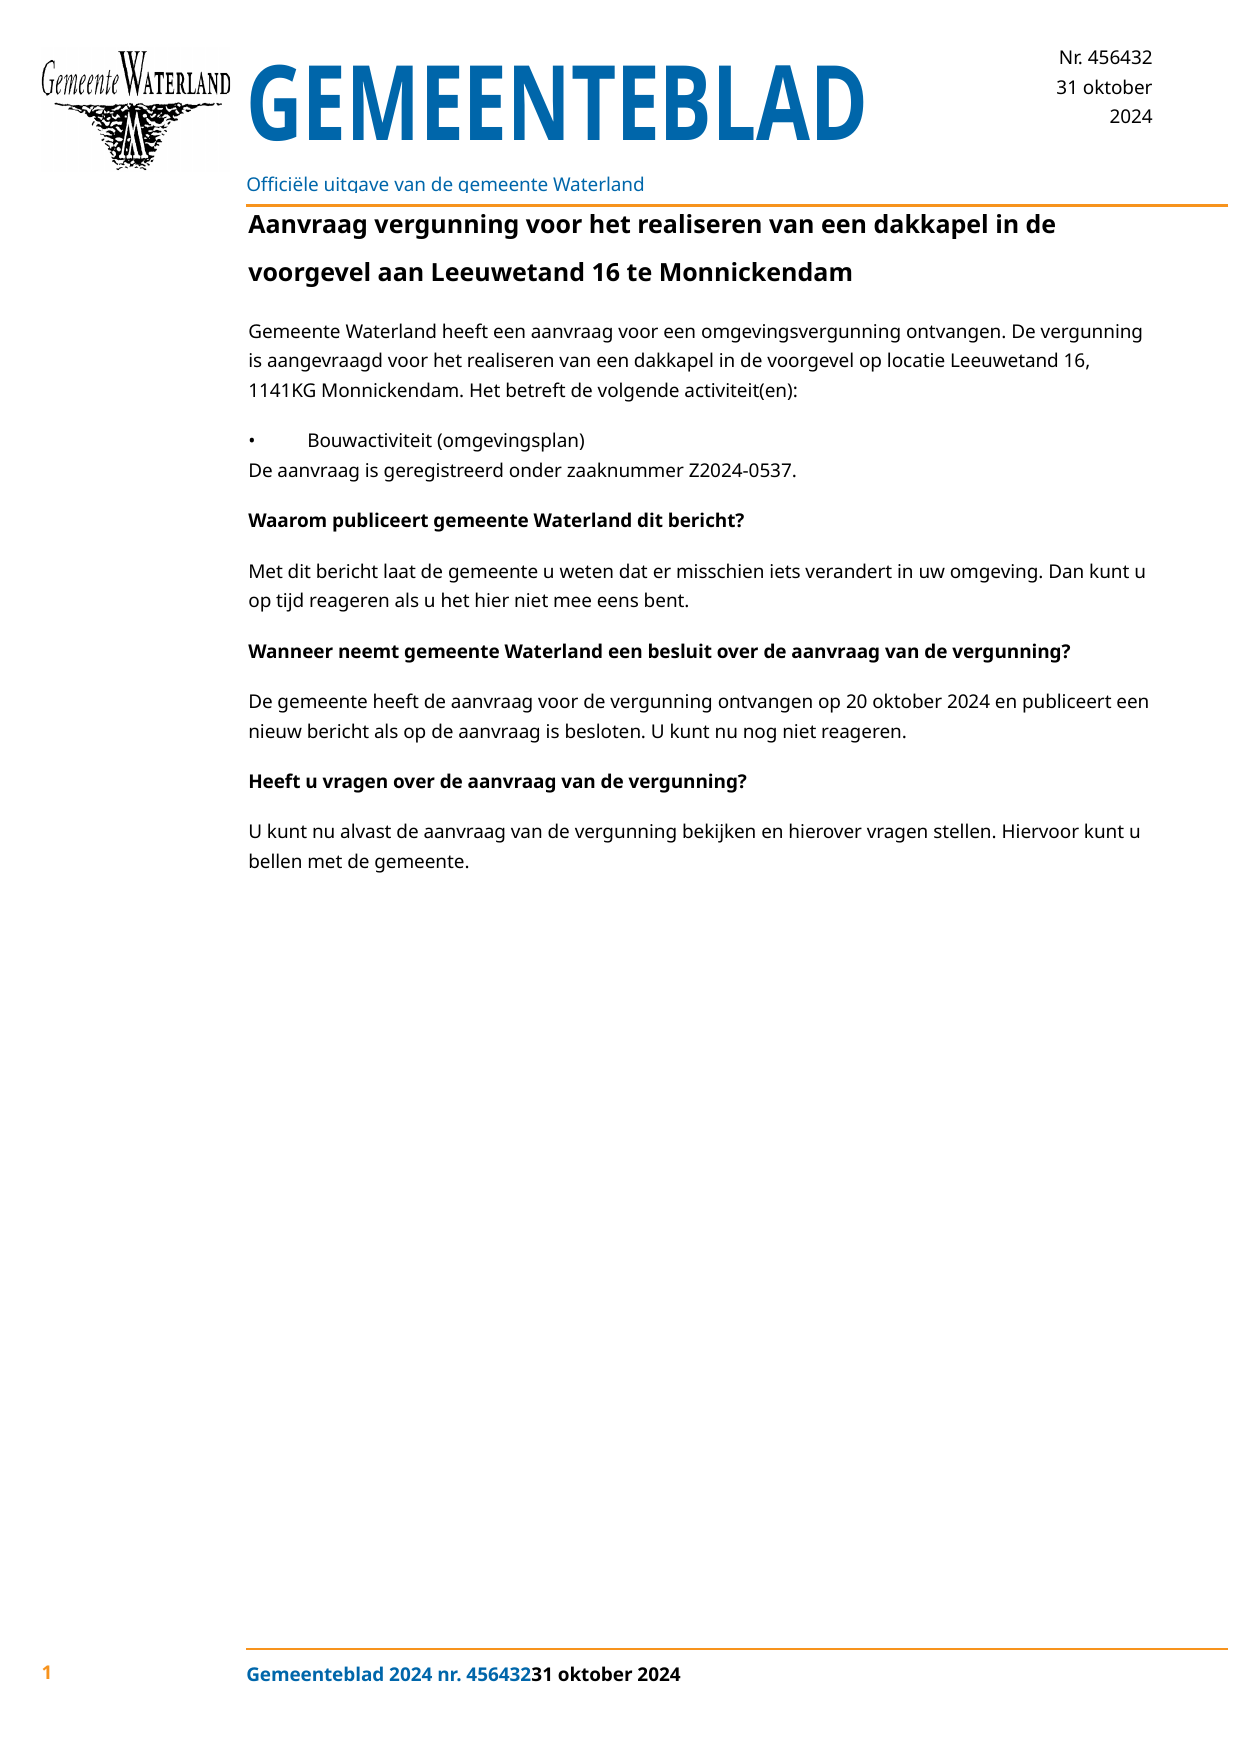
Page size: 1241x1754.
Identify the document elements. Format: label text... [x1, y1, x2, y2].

text Met dit bericht laat de gemeente u weten dat er misschien iets verandert in uw omgeving. Dan kunt u op tijd reageren als u het hier niet mee eens bent. [248, 558, 1152, 613]
list Bouwactiviteit (omgevingsplan) [248, 427, 1152, 453]
text U kunt nu alvast de aanvraag van de vergunning bekijken en hierover vragen stellen. Hiervoor kunt u bellen met de gemeente. [248, 819, 1152, 874]
text Heeft u vragen over de aanvraag van de vergunning? [248, 768, 1152, 794]
text Aanvraag vergunning voor het realiseren van een dakkapel in de voorgevel aan Leeuwetand 16 te Monnickendam [248, 207, 1152, 288]
picture [41, 47, 231, 172]
text Waarom publiceert gemeente Waterland dit bericht? [248, 507, 1152, 533]
text De aanvraag is geregistreerd onder zaaknummer Z2024-0537. [248, 457, 1152, 483]
text De gemeente heeft de aanvraag voor de vergunning ontvangen op 20 oktober 2024 en publiceert een nieuw bericht als op de aanvraag is besloten. U kunt nu nog niet reageren. [248, 688, 1152, 744]
text Gemeente Waterland heeft een aanvraag voor een omgevingsvergunning ontvangen. De vergunning is aangevraagd voor het realiseren van een dakkapel in de voorgevel op locatie Leeuwetand 16, 1141KG Monnickendam. Het betreft de volgende activiteit(en): [248, 318, 1152, 403]
text Wanneer neemt gemeente Waterland een besluit over de aanvraag van de vergunning? [248, 638, 1152, 664]
